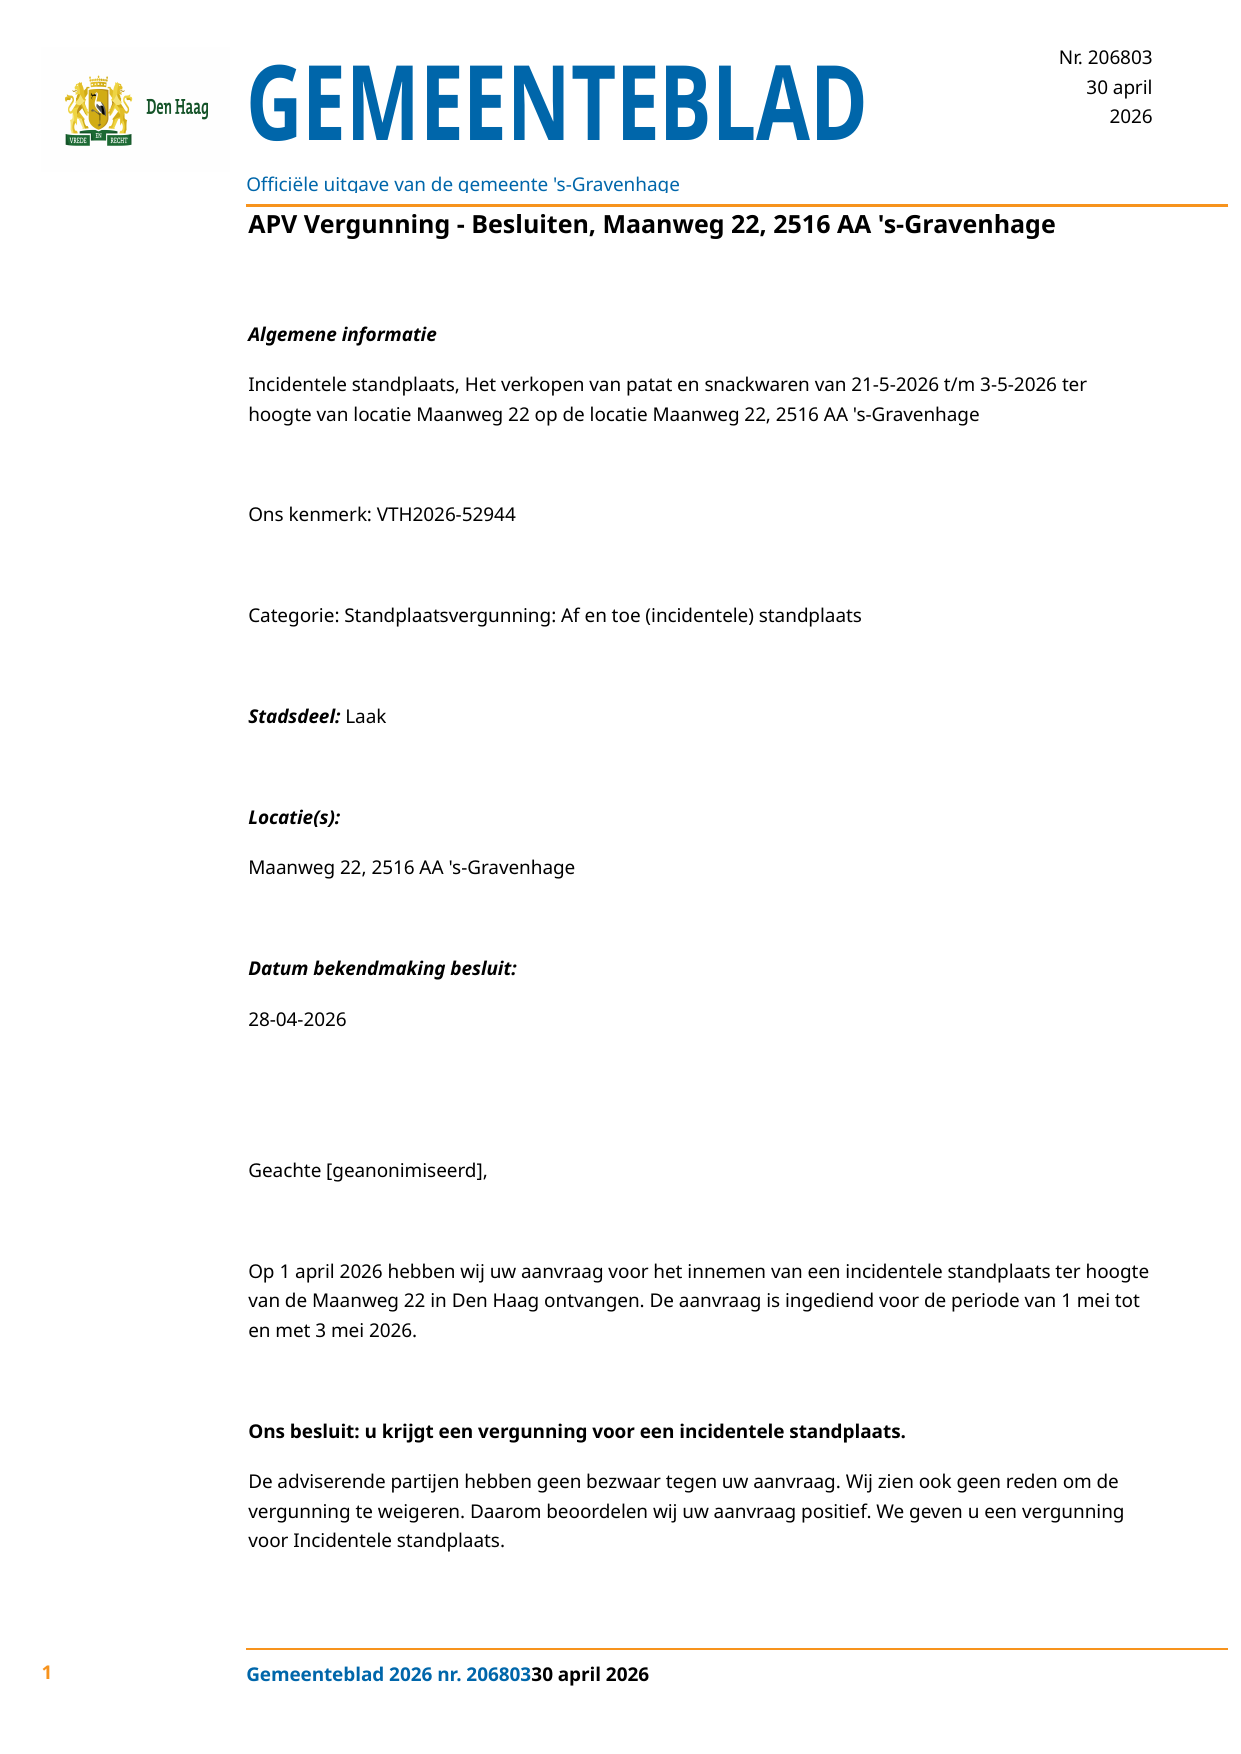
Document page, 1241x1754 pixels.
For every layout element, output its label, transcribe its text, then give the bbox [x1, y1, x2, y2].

text Categorie: Standplaatsvergunning: Af en toe (incidentele) standplaats [248, 602, 1152, 628]
text Datum bekendmaking besluit: [248, 955, 1152, 981]
text Incidentele standplaats, Het verkopen van patat en snackwaren van 21-5-2026 t/m 3-5-2026 ter hoogte van locatie Maanweg 22 op de locatie Maanweg 22, 2516 AA 's-Gravenhage [248, 371, 1152, 426]
text Op 1 april 2026 hebben wij uw aanvraag voor het innemen van een incidentele standplaats ter hoogte van de Maanweg 22 in Den Haag ontvangen. De aanvraag is ingediend voor de periode van 1 mei tot en met 3 mei 2026. [248, 1258, 1152, 1343]
picture [41, 47, 231, 172]
text Ons kenmerk: VTH2026-52944 [248, 502, 1152, 527]
text APV Vergunning - Besluiten, Maanweg 22, 2516 AA 's-Gravenhage [248, 207, 1152, 241]
text Algemene informatie [248, 321, 1152, 346]
text Locatie(s): [248, 804, 1152, 830]
text Stadsdeel: Laak [248, 703, 1152, 729]
text Geachte [geanonimiseerd], [248, 1157, 1152, 1183]
text Maanweg 22, 2516 AA 's-Gravenhage [248, 854, 1152, 880]
text 28-04-2026 [248, 1006, 1152, 1031]
text Ons besluit: u krijgt een vergunning voor een incidentele standplaats. [248, 1418, 1152, 1443]
text De adviserende partijen hebben geen bezwaar tegen uw aanvraag. Wij zien ook geen reden om de vergunning te weigeren. Daarom beoordelen wij uw aanvraag positief. We geven u een vergunning voor Incidentele standplaats. [248, 1468, 1152, 1553]
